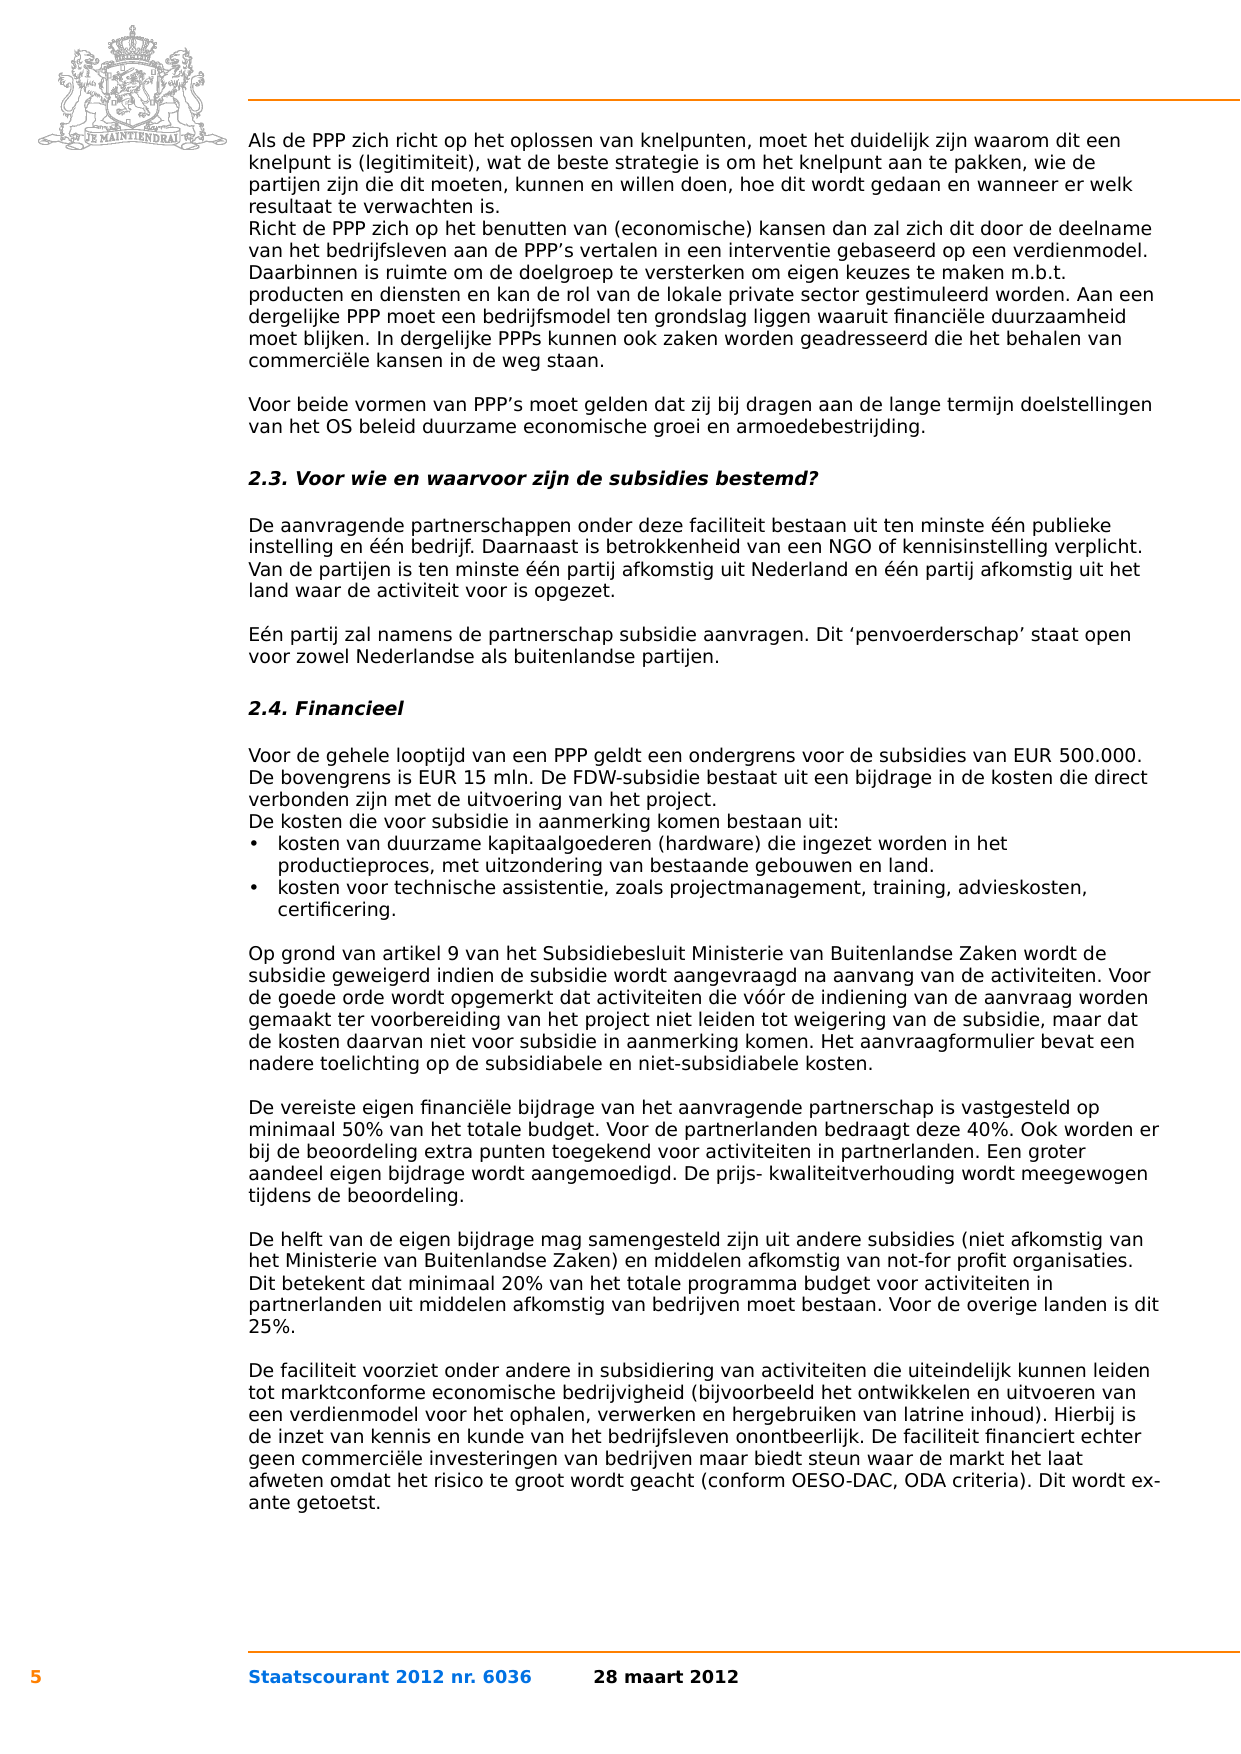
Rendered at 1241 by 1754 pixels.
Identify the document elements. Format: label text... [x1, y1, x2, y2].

text Voor de gehele looptijd van een PPP geldt een ondergrens voor de subsidies van EUR 500.000. De bovengrens is EUR 15 mln. De FDW-subsidie bestaat uit een bijdrage in de kosten die direct verbonden zijn met de uitvoering van het project. [248, 745, 1163, 811]
text • kosten voor technische assistentie, zoals projectmanagement, training, advieskosten, certificering. [248, 877, 1163, 921]
text Voor beide vormen van PPP’s moet gelden dat zij bij dragen aan de lange termijn doelstellingen van het OS beleid duurzame economische groei en armoedebestrijding. [248, 393, 1163, 437]
text De helft van de eigen bijdrage mag samengesteld zijn uit andere subsidies (niet afkomstig van het Ministerie van Buitenlandse Zaken) en middelen afkomstig van not-for profit organisaties. Dit betekent dat minimaal 20% van het totale programma budget voor activiteiten in partnerlanden uit middelen afkomstig van bedrijven moet bestaan. Voor de overige landen is dit 25%. [248, 1228, 1163, 1338]
picture [38, 25, 227, 150]
text De aanvragende partnerschappen onder deze faciliteit bestaan uit ten minste één publieke instelling en één bedrijf. Daarnaast is betrokkenheid van een NGO of kennisinstelling verplicht. Van de partijen is ten minste één partij afkomstig uit Nederland en één partij afkomstig uit het land waar de activiteit voor is opgezet. [248, 514, 1163, 602]
text De kosten die voor subsidie in aanmerking komen bestaan uit: [248, 811, 1163, 833]
subtitle 2.3. Voor wie en waarvoor zijn de subsidies bestemd? [248, 467, 1163, 489]
text Als de PPP zich richt op het oplossen van knelpunten, moet het duidelijk zijn waarom dit een knelpunt is (legitimiteit), wat de beste strategie is om het knelpunt aan te pakken, wie de partijen zijn die dit moeten, kunnen en willen doen, hoe dit wordt gedaan en wanneer er welk resultaat te verwachten is. [248, 130, 1163, 218]
text De vereiste eigen financiële bijdrage van het aanvragende partnerschap is vastgesteld op minimaal 50% van het totale budget. Voor de partnerlanden bedraagt deze 40%. Ook worden er bij de beoordeling extra punten toegekend voor activiteiten in partnerlanden. Een groter aandeel eigen bijdrage wordt aangemoedigd. De prijs- kwaliteitverhouding wordt meegewogen tijdens de beoordeling. [248, 1097, 1163, 1207]
text Richt de PPP zich op het benutten van (economische) kansen dan zal zich dit door de deelname van het bedrijfsleven aan de PPP’s vertalen in een interventie gebaseerd op een verdienmodel. Daarbinnen is ruimte om de doelgroep te versterken om eigen keuzes te maken m.b.t. producten en diensten en kan de rol van de lokale private sector gestimuleerd worden. Aan een dergelijke PPP moet een bedrijfsmodel ten grondslag liggen waaruit financiële duurzaamheid moet blijken. In dergelijke PPPs kunnen ook zaken worden geadresseerd die het behalen van commerciële kansen in de weg staan. [248, 218, 1163, 372]
subtitle 2.4. Financieel [248, 698, 1163, 720]
text Eén partij zal namens de partnerschap subsidie aanvragen. Dit ‘penvoerderschap’ staat open voor zowel Nederlandse als buitenlandse partijen. [248, 624, 1163, 668]
text Op grond van artikel 9 van het Subsidiebesluit Ministerie van Buitenlandse Zaken wordt de subsidie geweigerd indien de subsidie wordt aangevraagd na aanvang van de activiteiten. Voor de goede orde wordt opgemerkt dat activiteiten die vóór de indiening van de aanvraag worden gemaakt ter voorbereiding van het project niet leiden tot weigering van de subsidie, maar dat de kosten daarvan niet voor subsidie in aanmerking komen. Het aanvraagformulier bevat een nadere toelichting op de subsidiabele en niet-subsidiabele kosten. [248, 943, 1163, 1075]
text • kosten van duurzame kapitaalgoederen (hardware) die ingezet worden in het productieproces, met uitzondering van bestaande gebouwen en land. [248, 833, 1163, 877]
text De faciliteit voorziet onder andere in subsidiering van activiteiten die uiteindelijk kunnen leiden tot marktconforme economische bedrijvigheid (bijvoorbeeld het ontwikkelen en uitvoeren van een verdienmodel voor het ophalen, verwerken en hergebruiken van latrine inhoud). Hierbij is de inzet van kennis en kunde van het bedrijfsleven onontbeerlijk. De faciliteit financiert echter geen commerciële investeringen van bedrijven maar biedt steun waar de markt het laat afweten omdat het risico te groot wordt geacht (conform OESO-DAC, ODA criteria). Dit wordt ex-ante getoetst. [248, 1360, 1163, 1514]
